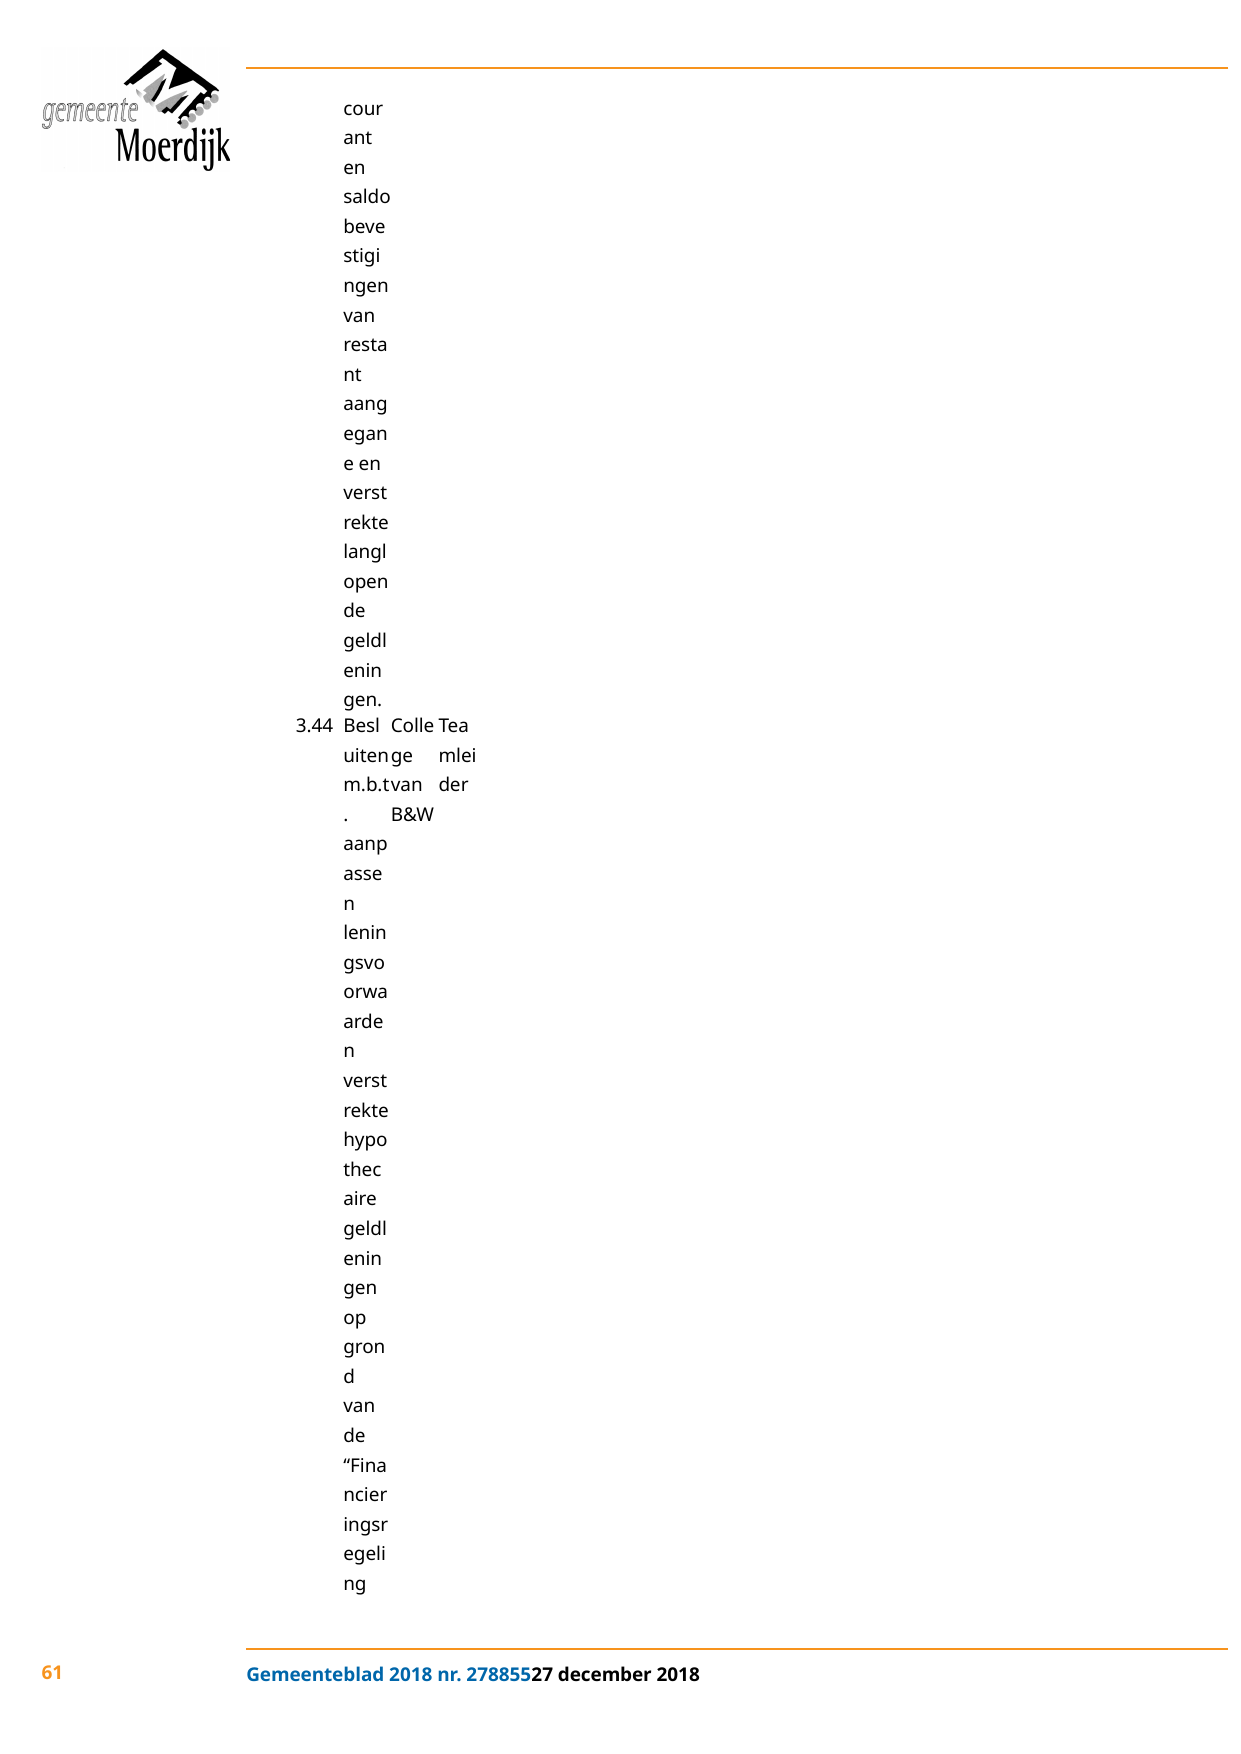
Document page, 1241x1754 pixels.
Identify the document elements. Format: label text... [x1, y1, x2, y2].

table_cell [248, 712, 296, 1596]
table_cell [391, 95, 438, 712]
table_cell [296, 95, 343, 712]
table_cell courant en saldobevestigingen van restant aangegane en verstrekte langlopende geldleningen. [343, 95, 391, 712]
table_cell 3.44 [296, 712, 343, 1596]
picture [41, 47, 231, 172]
table_cell [486, 712, 533, 1596]
table_cell [248, 95, 296, 712]
table_cell [486, 95, 533, 712]
table_cell [438, 95, 486, 712]
table_cell College van B&W [391, 712, 438, 1596]
table_cell Besluiten m.b.t. aanpassen leningsvoorwaarden verstrekte hypothecaire geldleningen op grond van de “Financieringsregeling [343, 712, 391, 1596]
table_cell Teamleider [438, 712, 486, 1596]
